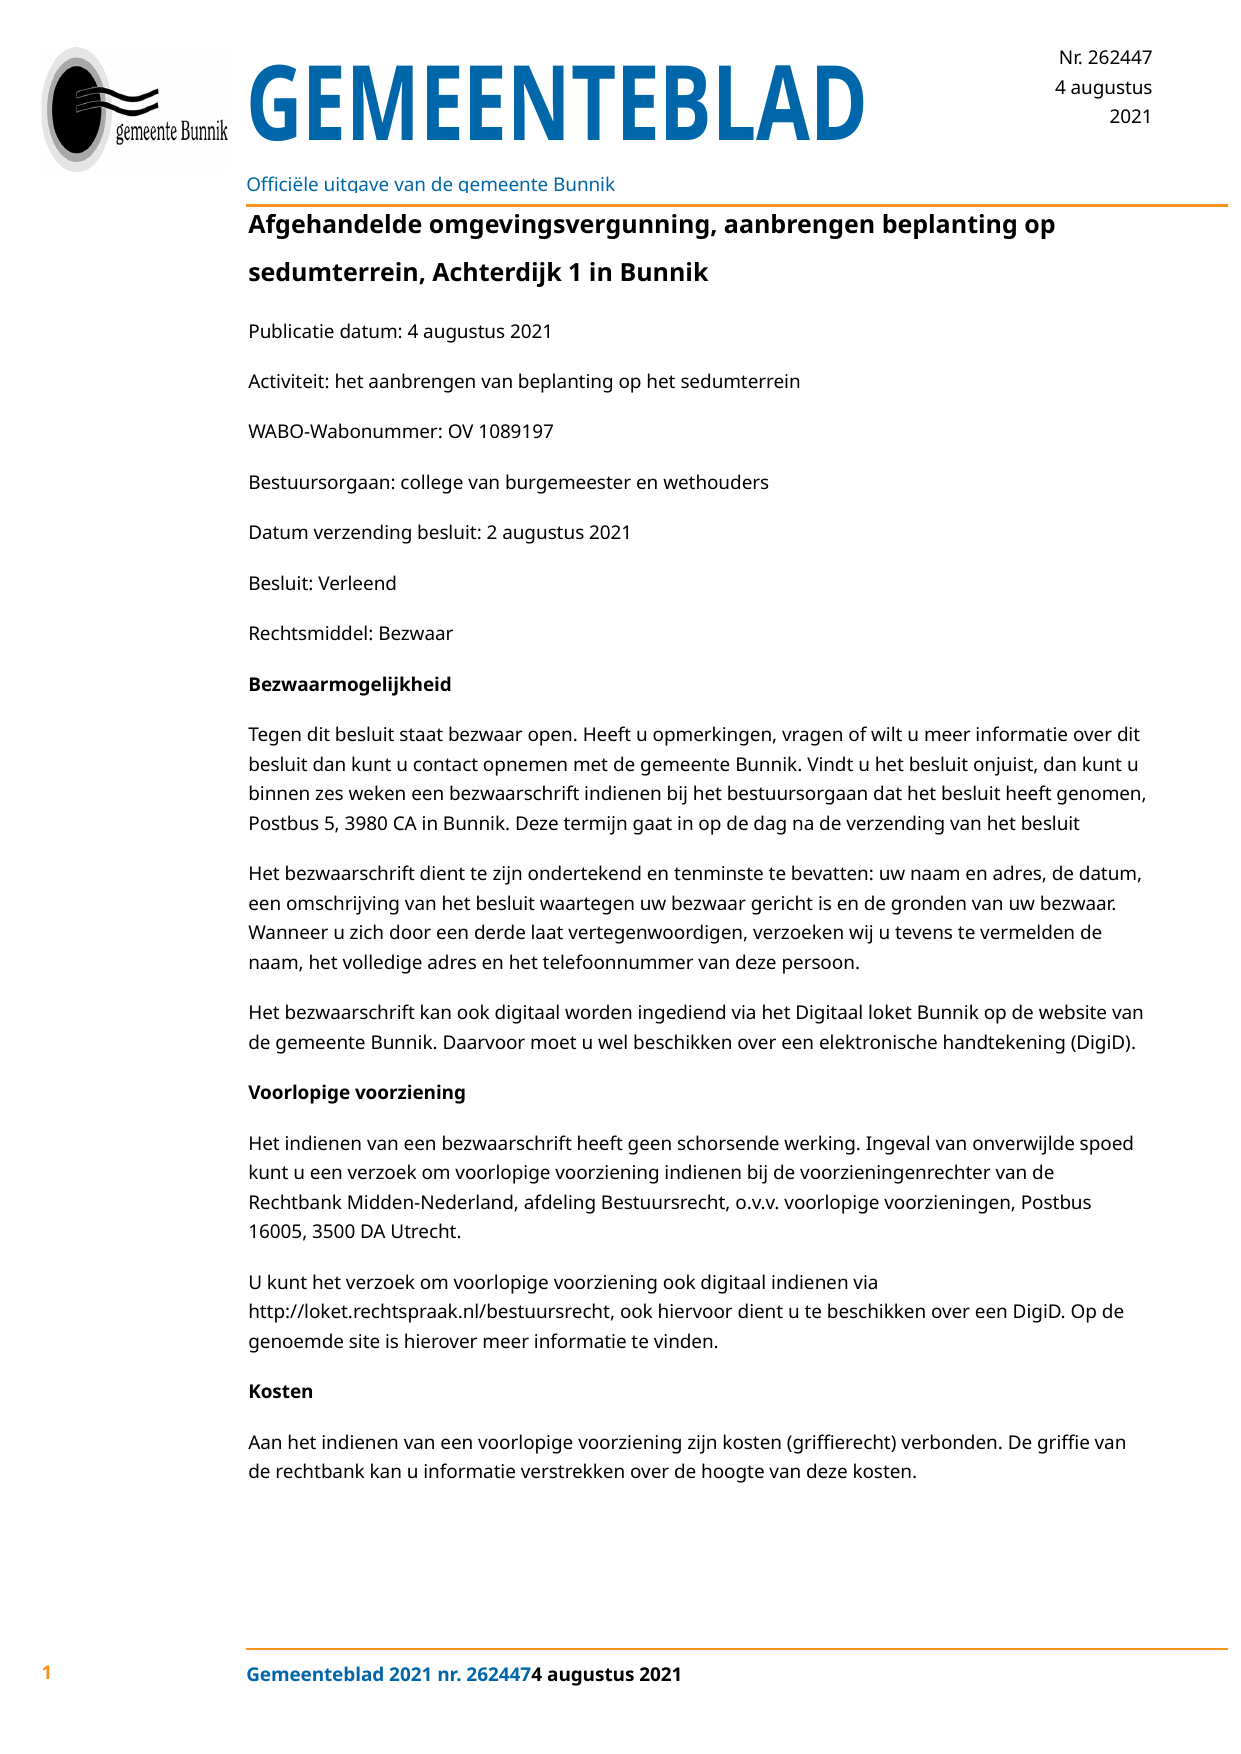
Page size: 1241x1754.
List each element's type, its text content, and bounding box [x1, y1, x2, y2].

text Rechtsmiddel: Bezwaar [248, 620, 1152, 646]
text Bestuursorgaan: college van burgemeester en wethouders [248, 469, 1152, 495]
text Het bezwaarschrift dient te zijn ondertekend en tenminste te bevatten: uw naam en adres, de datum, een omschrijving van het besluit waartegen uw bezwaar gericht is en de gronden van uw bezwaar. Wanneer u zich door een derde laat vertegenwoordigen, verzoeken wij u tevens te vermelden de naam, het volledige adres en het telefoonnummer van deze persoon. [248, 860, 1152, 975]
text Bezwaarmogelijkheid [248, 671, 1152, 697]
text Tegen dit besluit staat bezwaar open. Heeft u opmerkingen, vragen of wilt u meer informatie over dit besluit dan kunt u contact opnemen met de gemeente Bunnik. Vindt u het besluit onjuist, dan kunt u binnen zes weken een bezwaarschrift indienen bij het bestuursorgaan dat het besluit heeft genomen, Postbus 5, 3980 CA in Bunnik. Deze termijn gaat in op de dag na de verzending van het besluit [248, 721, 1152, 836]
text Datum verzending besluit: 2 augustus 2021 [248, 519, 1152, 545]
text U kunt het verzoek om voorlopige voorziening ook digitaal indienen via http://loket.rechtspraak.nl/bestuursrecht, ook hiervoor dient u te beschikken over een DigiD. Op de genoemde site is hierover meer informatie te vinden. [248, 1269, 1152, 1354]
text Kosten [248, 1379, 1152, 1404]
text Het bezwaarschrift kan ook digitaal worden ingediend via het Digitaal loket Bunnik op de website van de gemeente Bunnik. Daarvoor moet u wel beschikken over een elektronische handtekening (DigiD). [248, 999, 1152, 1055]
text WABO-Wabonummer: OV 1089197 [248, 419, 1152, 444]
text Voorlopige voorziening [248, 1079, 1152, 1105]
picture [41, 47, 231, 172]
text Afgehandelde omgevingsvergunning, aanbrengen beplanting op sedumterrein, Achterdijk 1 in Bunnik [248, 207, 1152, 288]
text Activiteit: het aanbrengen van beplanting op het sedumterrein [248, 368, 1152, 394]
text Besluit: Verleend [248, 570, 1152, 596]
text Aan het indienen van een voorlopige voorziening zijn kosten (griffierecht) verbonden. De griffie van de rechtbank kan u informatie verstrekken over de hoogte van deze kosten. [248, 1429, 1152, 1484]
text Het indienen van een bezwaarschrift heeft geen schorsende werking. Ingeval van onverwijlde spoed kunt u een verzoek om voorlopige voorziening indienen bij de voorzieningenrechter van de Rechtbank Midden-Nederland, afdeling Bestuursrecht, o.v.v. voorlopige voorzieningen, Postbus 16005, 3500 DA Utrecht. [248, 1130, 1152, 1244]
text Publicatie datum: 4 augustus 2021 [248, 318, 1152, 344]
